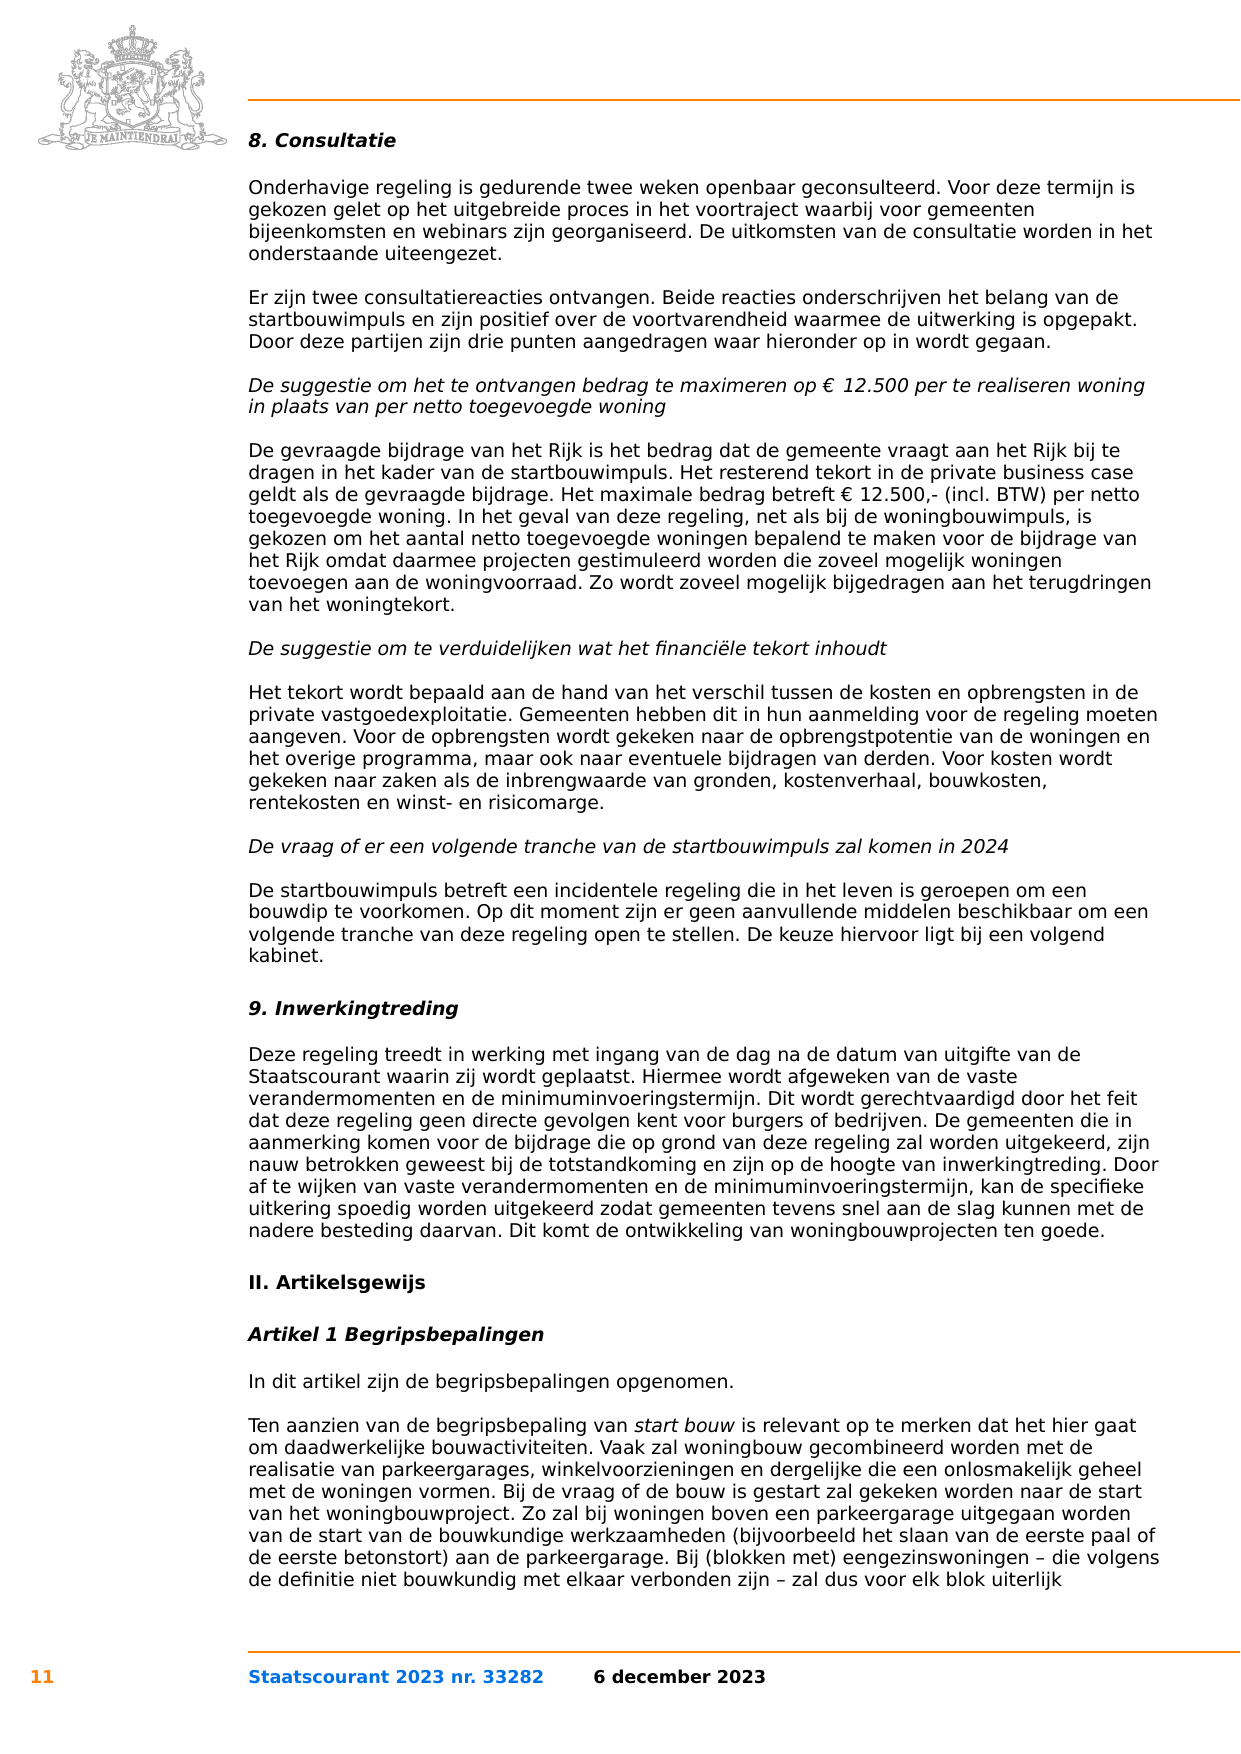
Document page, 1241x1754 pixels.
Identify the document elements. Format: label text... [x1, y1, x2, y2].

subtitle De vraag of er een volgende tranche van de startbouwimpuls zal komen in 2024 [248, 836, 1163, 858]
text Ten aanzien van de begripsbepaling van start bouw is relevant op te merken dat het hier gaat om daadwerkelijke bouwactiviteiten. Vaak zal woningbouw gecombineerd worden met de realisatie van parkeergarages, winkelvoorzieningen en dergelijke die een onlosmakelijk geheel met de woningen vormen. Bij de vraag of de bouw is gestart zal gekeken worden naar de start van het woningbouwproject. Zo zal bij woningen boven een parkeergarage uitgegaan worden van de start van de bouwkundige werkzaamheden (bijvoorbeeld het slaan van de eerste paal of de eerste betonstort) aan de parkeergarage. Bij (blokken met) eengezinswoningen – die volgens de definitie niet bouwkundig met elkaar verbonden zijn – zal dus voor elk blok uiterlijk [248, 1415, 1163, 1591]
text In dit artikel zijn de begripsbepalingen opgenomen. [248, 1371, 1163, 1393]
text Het tekort wordt bepaald aan de hand van het verschil tussen de kosten en opbrengsten in de private vastgoedexploitatie. Gemeenten hebben dit in hun aanmelding voor de regeling moeten aangeven. Voor de opbrengsten wordt gekeken naar de opbrengstpotentie van de woningen en het overige programma, maar ook naar eventuele bijdragen van derden. Voor kosten wordt gekeken naar zaken als de inbrengwaarde van gronden, kostenverhaal, bouwkosten, rentekosten en winst- en risicomarge. [248, 682, 1163, 814]
text Deze regeling treedt in werking met ingang van de dag na de datum van uitgifte van de Staatscourant waarin zij wordt geplaatst. Hiermee wordt afgeweken van de vaste verandermomenten en de minimuminvoeringstermijn. Dit wordt gerechtvaardigd door het feit dat deze regeling geen directe gevolgen kent voor burgers of bedrijven. De gemeenten die in aanmerking komen voor de bijdrage die op grond van deze regeling zal worden uitgekeerd, zijn nauw betrokken geweest bij de totstandkoming en zijn op de hoogte van inwerkingtreding. Door af te wijken van vaste verandermomenten en de minimuminvoeringstermijn, kan de specifieke uitkering spoedig worden uitgekeerd zodat gemeenten tevens snel aan de slag kunnen met de nadere besteding daarvan. Dit komt de ontwikkeling van woningbouwprojecten ten goede. [248, 1044, 1163, 1242]
picture [38, 25, 227, 150]
subtitle II. Artikelsgewijs [248, 1272, 1163, 1294]
subtitle 8. Consultatie [248, 130, 1163, 152]
subtitle Artikel 1 Begripsbepalingen [248, 1324, 1163, 1346]
text De gevraagde bijdrage van het Rijk is het bedrag dat de gemeente vraagt aan het Rijk bij te dragen in het kader van de startbouwimpuls. Het resterend tekort in de private business case geldt als de gevraagde bijdrage. Het maximale bedrag betreft € 12.500,- (incl. BTW) per netto toegevoegde woning. In het geval van deze regeling, net als bij de woningbouwimpuls, is gekozen om het aantal netto toegevoegde woningen bepalend te maken voor de bijdrage van het Rijk omdat daarmee projecten gestimuleerd worden die zoveel mogelijk woningen toevoegen aan de woningvoorraad. Zo wordt zoveel mogelijk bijgedragen aan het terugdringen van het woningtekort. [248, 440, 1163, 616]
subtitle De suggestie om te verduidelijken wat het financiële tekort inhoudt [248, 638, 1163, 660]
subtitle 9. Inwerkingtreding [248, 997, 1163, 1019]
text De startbouwimpuls betreft een incidentele regeling die in het leven is geroepen om een bouwdip te voorkomen. Op dit moment zijn er geen aanvullende middelen beschikbaar om een volgende tranche van deze regeling open te stellen. De keuze hiervoor ligt bij een volgend kabinet. [248, 879, 1163, 967]
text Er zijn twee consultatiereacties ontvangen. Beide reacties onderschrijven het belang van de startbouwimpuls en zijn positief over de voortvarendheid waarmee de uitwerking is opgepakt. Door deze partijen zijn drie punten aangedragen waar hieronder op in wordt gegaan. [248, 287, 1163, 353]
text Onderhavige regeling is gedurende twee weken openbaar geconsulteerd. Voor deze termijn is gekozen gelet op het uitgebreide proces in het voortraject waarbij voor gemeenten bijeenkomsten en webinars zijn georganiseerd. De uitkomsten van de consultatie worden in het onderstaande uiteengezet. [248, 177, 1163, 265]
subtitle De suggestie om het te ontvangen bedrag te maximeren op € 12.500 per te realiseren woning in plaats van per netto toegevoegde woning [248, 374, 1163, 418]
